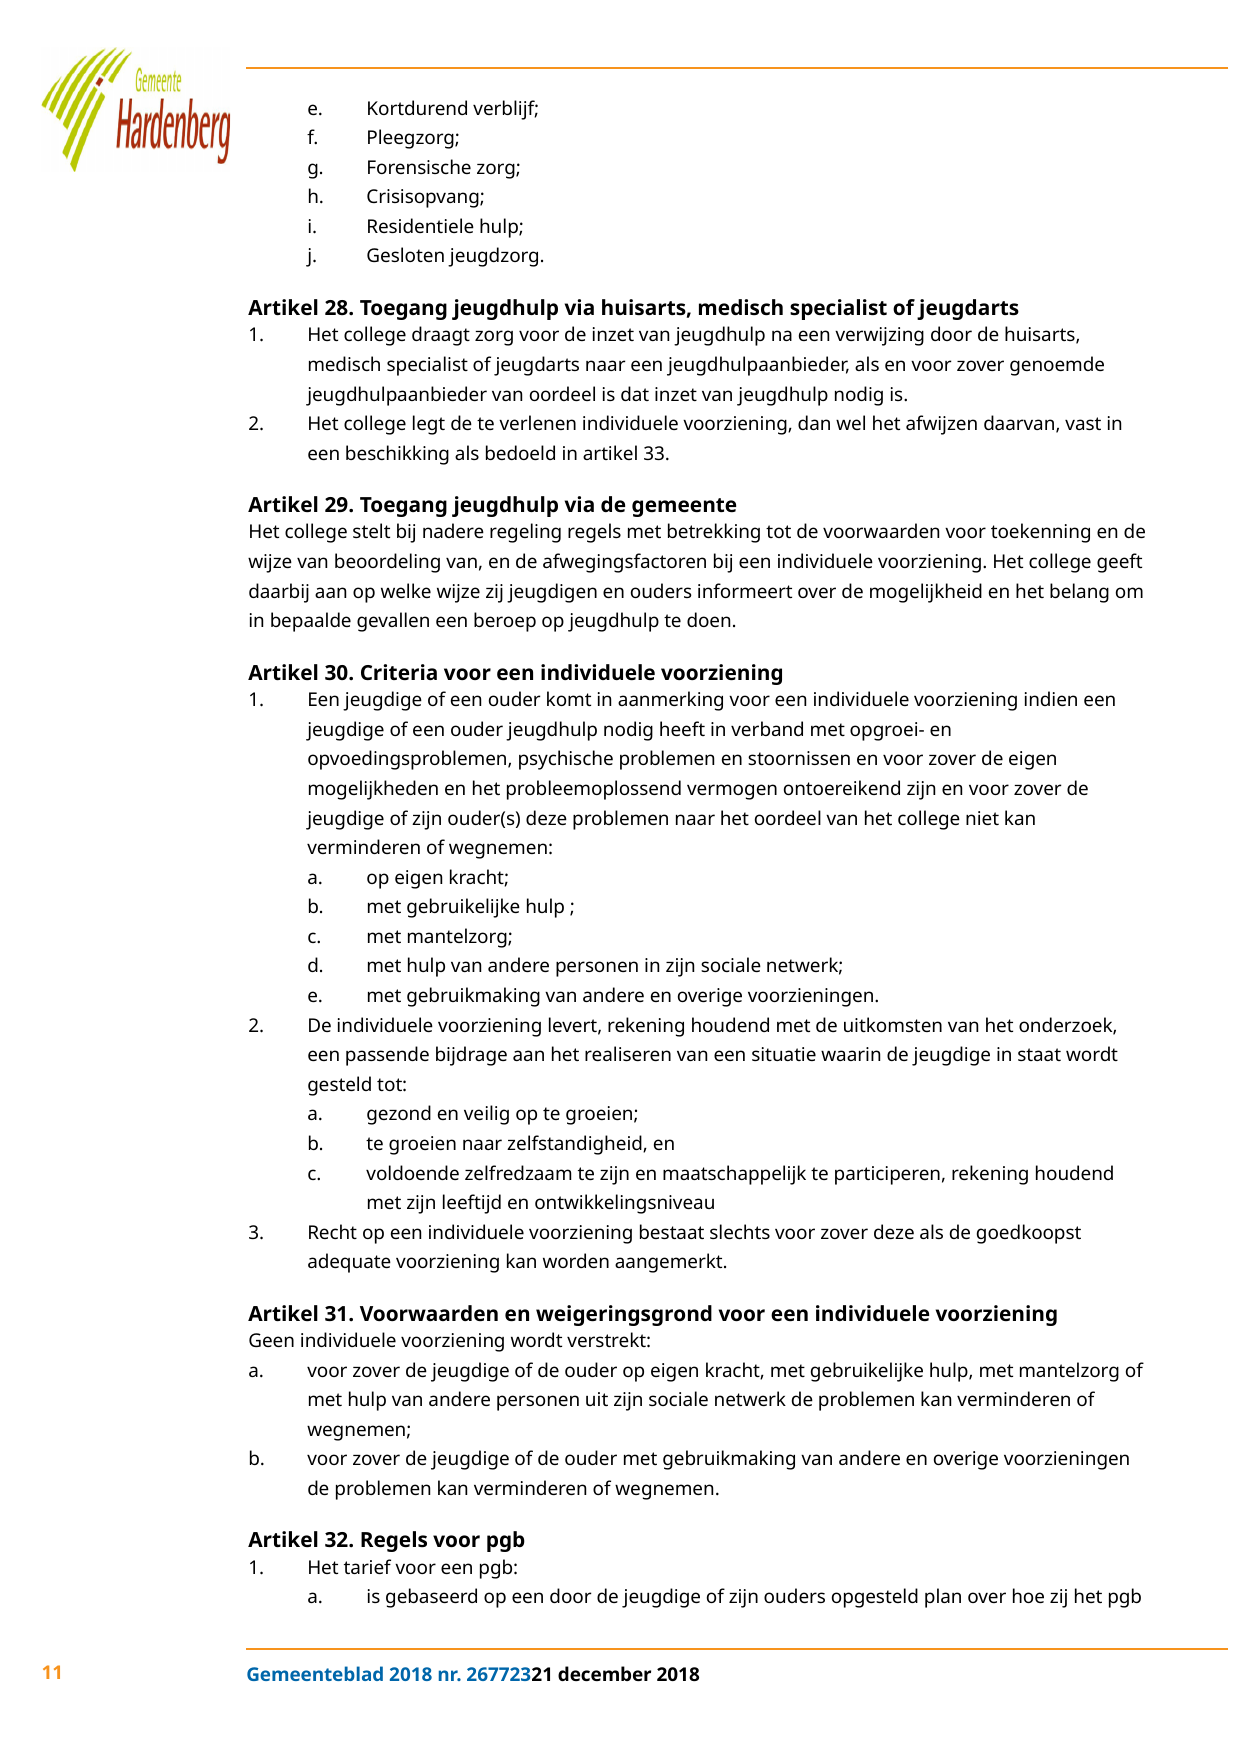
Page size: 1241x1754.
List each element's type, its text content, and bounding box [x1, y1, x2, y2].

text Artikel 31. Voorwaarden en weigeringsgrond voor een individuele voorziening [248, 1299, 1152, 1327]
list Crisisopvang; [307, 183, 1152, 209]
list te groeien naar zelfstandigheid, en [307, 1130, 1152, 1156]
list Residentiele hulp; [307, 213, 1152, 239]
list voldoende zelfredzaam te zijn en maatschappelijk te participeren, rekening houdend met zijn leeftijd en ontwikkelingsniveau [307, 1160, 1152, 1215]
text Het college stelt bij nadere regeling regels met betrekking tot de voorwaarden voor toekenning en de wijze van beoordeling van, en de afwegingsfactoren bij een individuele voorziening. Het college geeft daarbij aan op welke wijze zij jeugdigen en ouders informeert over de mogelijkheid en het belang om in bepaalde gevallen een beroep op jeugdhulp te doen. [248, 519, 1152, 633]
text Artikel 30. Criteria voor een individuele voorziening [248, 658, 1152, 686]
list is gebaseerd op een door de jeugdige of zijn ouders opgesteld plan over hoe zij het pgb [307, 1584, 1152, 1609]
list gezond en veilig op te groeien; [307, 1101, 1152, 1126]
list Gesloten jeugdzorg. [307, 243, 1152, 268]
list Recht op een individuele voorziening bestaat slechts voor zover deze als de goedkoopst adequate voorziening kan worden aangemerkt. [248, 1219, 1152, 1274]
list voor zover de jeugdige of de ouder op eigen kracht, met gebruikelijke hulp, met mantelzorg of met hulp van andere personen uit zijn sociale netwerk de problemen kan verminderen of wegnemen; [248, 1357, 1152, 1442]
picture [41, 47, 231, 172]
list met mantelzorg; [307, 923, 1152, 949]
text Artikel 29. Toegang jeugdhulp via de gemeente [248, 490, 1152, 519]
list Het college draagt zorg voor de inzet van jeugdhulp na een verwijzing door de huisarts, medisch specialist of jeugdarts naar een jeugdhulpaanbieder, als en voor zover genoemde jeugdhulpaanbieder van oordeel is dat inzet van jeugdhulp nodig is. [248, 322, 1152, 406]
list met hulp van andere personen in zijn sociale netwerk; [307, 953, 1152, 978]
list Het college legt de te verlenen individuele voorziening, dan wel het afwijzen daarvan, vast in een beschikking als bedoeld in artikel 33. [248, 410, 1152, 466]
list Het tarief voor een pgb: [248, 1554, 1152, 1580]
list op eigen kracht; [307, 864, 1152, 889]
list met gebruikelijke hulp ; [307, 893, 1152, 919]
list Kortdurend verblijf; [307, 95, 1152, 121]
list Een jeugdige of een ouder komt in aanmerking voor een individuele voorziening indien een jeugdige of een ouder jeugdhulp nodig heeft in verband met opgroei- en opvoedingsproblemen, psychische problemen en stoornissen en voor zover de eigen mogelijkheden en het probleemoplossend vermogen ontoereikend zijn en voor zover de jeugdige of zijn ouder(s) deze problemen naar het oordeel van het college niet kan verminderen of wegnemen: [248, 686, 1152, 860]
text Artikel 32. Regels voor pgb [248, 1526, 1152, 1554]
text Geen individuele voorziening wordt verstrekt: [248, 1327, 1152, 1353]
text Artikel 28. Toegang jeugdhulp via huisarts, medisch specialist of jeugdarts [248, 293, 1152, 322]
list Forensische zorg; [307, 154, 1152, 180]
list met gebruikmaking van andere en overige voorzieningen. [307, 982, 1152, 1008]
list De individuele voorziening levert, rekening houdend met de uitkomsten van het onderzoek, een passende bijdrage aan het realiseren van een situatie waarin de jeugdige in staat wordt gesteld tot: [248, 1012, 1152, 1097]
list Pleegzorg; [307, 124, 1152, 150]
list voor zover de jeugdige of de ouder met gebruikmaking van andere en overige voorzieningen de problemen kan verminderen of wegnemen. [248, 1446, 1152, 1501]
